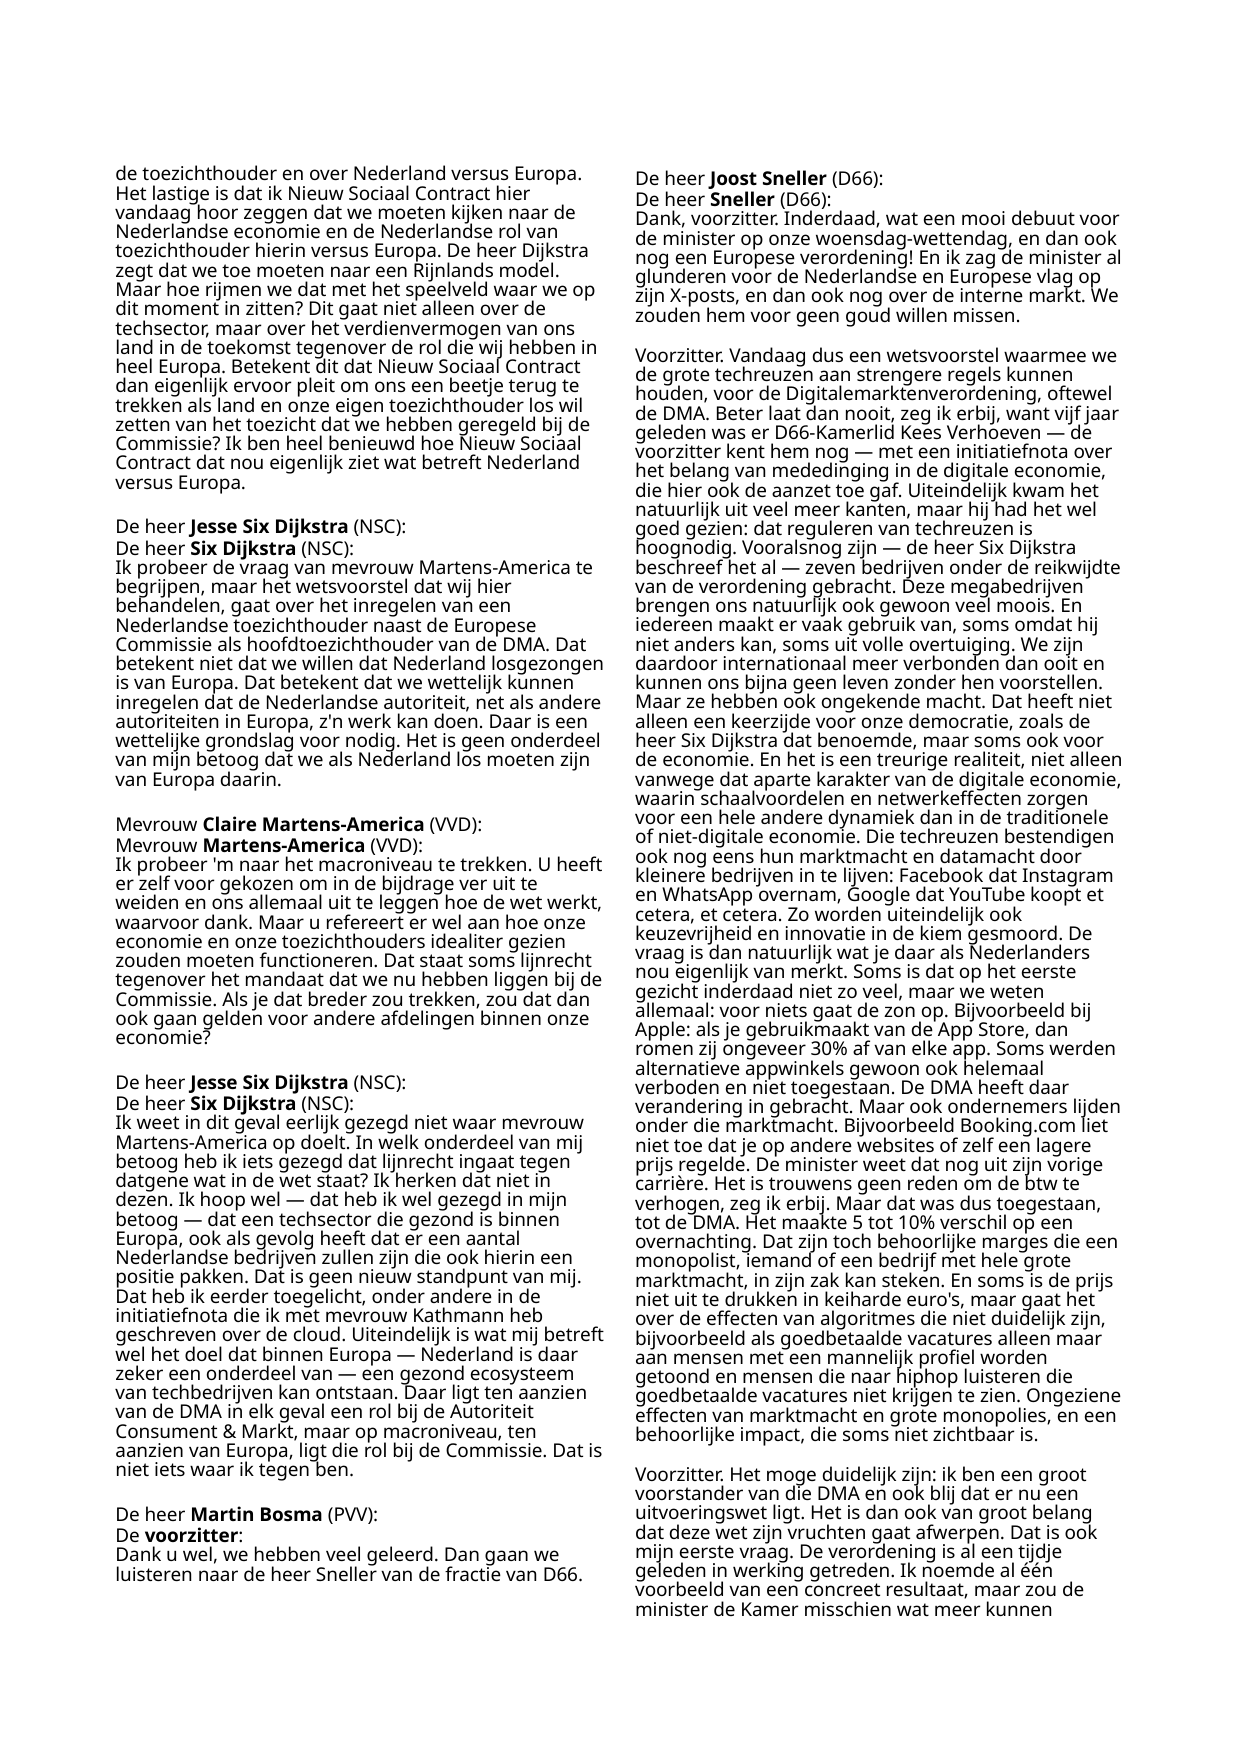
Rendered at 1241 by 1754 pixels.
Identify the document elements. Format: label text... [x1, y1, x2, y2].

text Dank u wel, we hebben veel geleerd. Dan gaan we luisteren naar de heer Sneller van de fractie van D66. [115, 1546, 605, 1585]
text De heer Jesse Six Dijkstra (NSC): [115, 514, 605, 539]
text De heer Six Dijkstra (NSC): [115, 1095, 605, 1114]
text Ik weet in dit geval eerlijk gezegd niet waar mevrouw Martens-America op doelt. In welk onderdeel van mij betoog heb ik iets gezegd dat lijnrecht ingaat tegen datgene wat in de wet staat? Ik herken dat niet in dezen. Ik hoop wel — dat heb ik wel gezegd in mijn betoog — dat een techsector die gezond is binnen Europa, ook als gevolg heeft dat er een aantal Nederlandse bedrijven zullen zijn die ook hierin een positie pakken. Dat is geen nieuw standpunt van mij. Dat heb ik eerder toegelicht, onder andere in de initiatiefnota die ik met mevrouw Kathmann heb geschreven over de cloud. Uiteindelijk is wat mij betreft wel het doel dat binnen Europa — Nederland is daar zeker een onderdeel van — een gezond ecosysteem van techbedrijven kan ontstaan. Daar ligt ten aanzien van de DMA in elk geval een rol bij de Autoriteit Consument & Markt, maar op macroniveau, ten aanzien van Europa, ligt die rol bij de Commissie. Dat is niet iets waar ik tegen ben. [115, 1114, 605, 1481]
text De heer Sneller (D66): [635, 191, 1125, 210]
text Mevrouw Claire Martens-America (VVD): [115, 811, 605, 837]
text de toezichthouder en over Nederland versus Europa. Het lastige is dat ik Nieuw Sociaal Contract hier vandaag hoor zeggen dat we moeten kijken naar de Nederlandse economie en de Nederlandse rol van toezichthouder hierin versus Europa. De heer Dijkstra zegt dat we toe moeten naar een Rijnlands model. Maar hoe rijmen we dat met het speelveld waar we op dit moment in zitten? Dit gaat niet alleen over de techsector, maar over het verdienvermogen van ons land in de toekomst tegenover de rol die wij hebben in heel Europa. Betekent dit dat Nieuw Sociaal Contract dan eigenlijk ervoor pleit om ons een beetje terug te trekken als land en onze eigen toezichthouder los wil zetten van het toezicht dat we hebben geregeld bij de Commissie? Ik ben heel benieuwd hoe Nieuw Sociaal Contract dat nou eigenlijk ziet wat betreft Nederland versus Europa. [115, 165, 605, 493]
text Voorzitter. Het moge duidelijk zijn: ik ben een groot voorstander van die DMA en ook blij dat er nu een uitvoeringswet ligt. Het is dan ook van groot belang dat deze wet zijn vruchten gaat afwerpen. Dat is ook mijn eerste vraag. De verordening is al een tijdje geleden in werking getreden. Ik noemde al één voorbeeld van een concreet resultaat, maar zou de minister de Kamer misschien wat meer kunnen [635, 1466, 1125, 1620]
text Ik probeer de vraag van mevrouw Martens-America te begrijpen, maar het wetsvoorstel dat wij hier behandelen, gaat over het inregelen van een Nederlandse toezichthouder naast de Europese Commissie als hoofdtoezichthouder van de DMA. Dat betekent niet dat we willen dat Nederland losgezongen is van Europa. Dat betekent dat we wettelijk kunnen inregelen dat de Nederlandse autoriteit, net als andere autoriteiten in Europa, z'n werk kan doen. Daar is een wettelijke grondslag voor nodig. Het is geen onderdeel van mijn betoog dat we als Nederland los moeten zijn van Europa daarin. [115, 559, 605, 790]
text Ik probeer 'm naar het macroniveau te trekken. U heeft er zelf voor gekozen om in de bijdrage ver uit te weiden en ons allemaal uit te leggen hoe de wet werkt, waarvoor dank. Maar u refereert er wel aan hoe onze economie en onze toezichthouders idealiter gezien zouden moeten functioneren. Dat staat soms lijnrecht tegenover het mandaat dat we nu hebben liggen bij de Commissie. Als je dat breder zou trekken, zou dat dan ook gaan gelden voor andere afdelingen binnen onze economie? [115, 856, 605, 1048]
text De heer Jesse Six Dijkstra (NSC): [115, 1069, 605, 1095]
text Voorzitter. Vandaag dus een wetsvoorstel waarmee we de grote techreuzen aan strengere regels kunnen houden, voor de Digitalemarktenverordening, oftewel de DMA. Beter laat dan nooit, zeg ik erbij, want vijf jaar geleden was er D66-Kamerlid Kees Verhoeven — de voorzitter kent hem nog — met een initiatiefnota over het belang van mededinging in de digitale economie, die hier ook de aanzet toe gaf. Uiteindelijk kwam het natuurlijk uit veel meer kanten, maar hij had het wel goed gezien: dat reguleren van techreuzen is hoognodig. Vooralsnog zijn — de heer Six Dijkstra beschreef het al — zeven bedrijven onder de reikwijdte van de verordening gebracht. Deze megabedrijven brengen ons natuurlijk ook gewoon veel moois. En iedereen maakt er vaak gebruik van, soms omdat hij niet anders kan, soms uit volle overtuiging. We zijn daardoor internationaal meer verbonden dan ooit en kunnen ons bijna geen leven zonder hen voorstellen. Maar ze hebben ook ongekende macht. Dat heeft niet alleen een keerzijde voor onze democratie, zoals de heer Six Dijkstra dat benoemde, maar soms ook voor de economie. En het is een treurige realiteit, niet alleen vanwege dat aparte karakter van de digitale economie, waarin schaalvoordelen en netwerkeffecten zorgen voor een hele andere dynamiek dan in de traditionele of niet-digitale economie. Die techreuzen bestendigen ook nog eens hun marktmacht en datamacht door kleinere bedrijven in te lijven: Facebook dat Instagram en WhatsApp overnam, Google dat YouTube koopt et cetera, et cetera. Zo worden uiteindelijk ook keuzevrijheid en innovatie in de kiem gesmoord. De vraag is dan natuurlijk wat je daar als Nederlanders nou eigenlijk van merkt. Soms is dat op het eerste gezicht inderdaad niet zo veel, maar we weten allemaal: voor niets gaat de zon op. Bijvoorbeeld bij Apple: als je gebruikmaakt van de App Store, dan romen zij ongeveer 30% af van elke app. Soms werden alternatieve appwinkels gewoon ook helemaal verboden en niet toegestaan. De DMA heeft daar verandering in gebracht. Maar ook ondernemers lijden onder die marktmacht. Bijvoorbeeld Booking.com liet niet toe dat je op andere websites of zelf een lagere prijs regelde. De minister weet dat nog uit zijn vorige carrière. Het is trouwens geen reden om de btw te verhogen, zeg ik erbij. Maar dat was dus toegestaan, tot de DMA. Het maakte 5 tot 10% verschil op een overnachting. Dat zijn toch behoorlijke marges die een monopolist, iemand of een bedrijf met hele grote marktmacht, in zijn zak kan steken. En soms is de prijs niet uit te drukken in keiharde euro's, maar gaat het over de effecten van algoritmes die niet duidelijk zijn, bijvoorbeeld als goedbetaalde vacatures alleen maar aan mensen met een mannelijk profiel worden getoond en mensen die naar hiphop luisteren die goedbetaalde vacatures niet krijgen te zien. Ongeziene effecten van marktmacht en grote monopolies, en een behoorlijke impact, die soms niet zichtbaar is. [635, 347, 1125, 1445]
text Mevrouw Martens-America (VVD): [115, 837, 605, 856]
text De heer Joost Sneller (D66): [635, 165, 1125, 191]
text Dank, voorzitter. Inderdaad, wat een mooi debuut voor de minister op onze woensdag-wettendag, en dan ook nog een Europese verordening! En ik zag de minister al glunderen voor de Nederlandse en Europese vlag op zijn X-posts, en dan ook nog over de interne markt. We zouden hem voor geen goud willen missen. [635, 210, 1125, 326]
text De heer Six Dijkstra (NSC): [115, 539, 605, 559]
text De heer Martin Bosma (PVV): [115, 1501, 605, 1527]
text De voorzitter: [115, 1527, 605, 1546]
